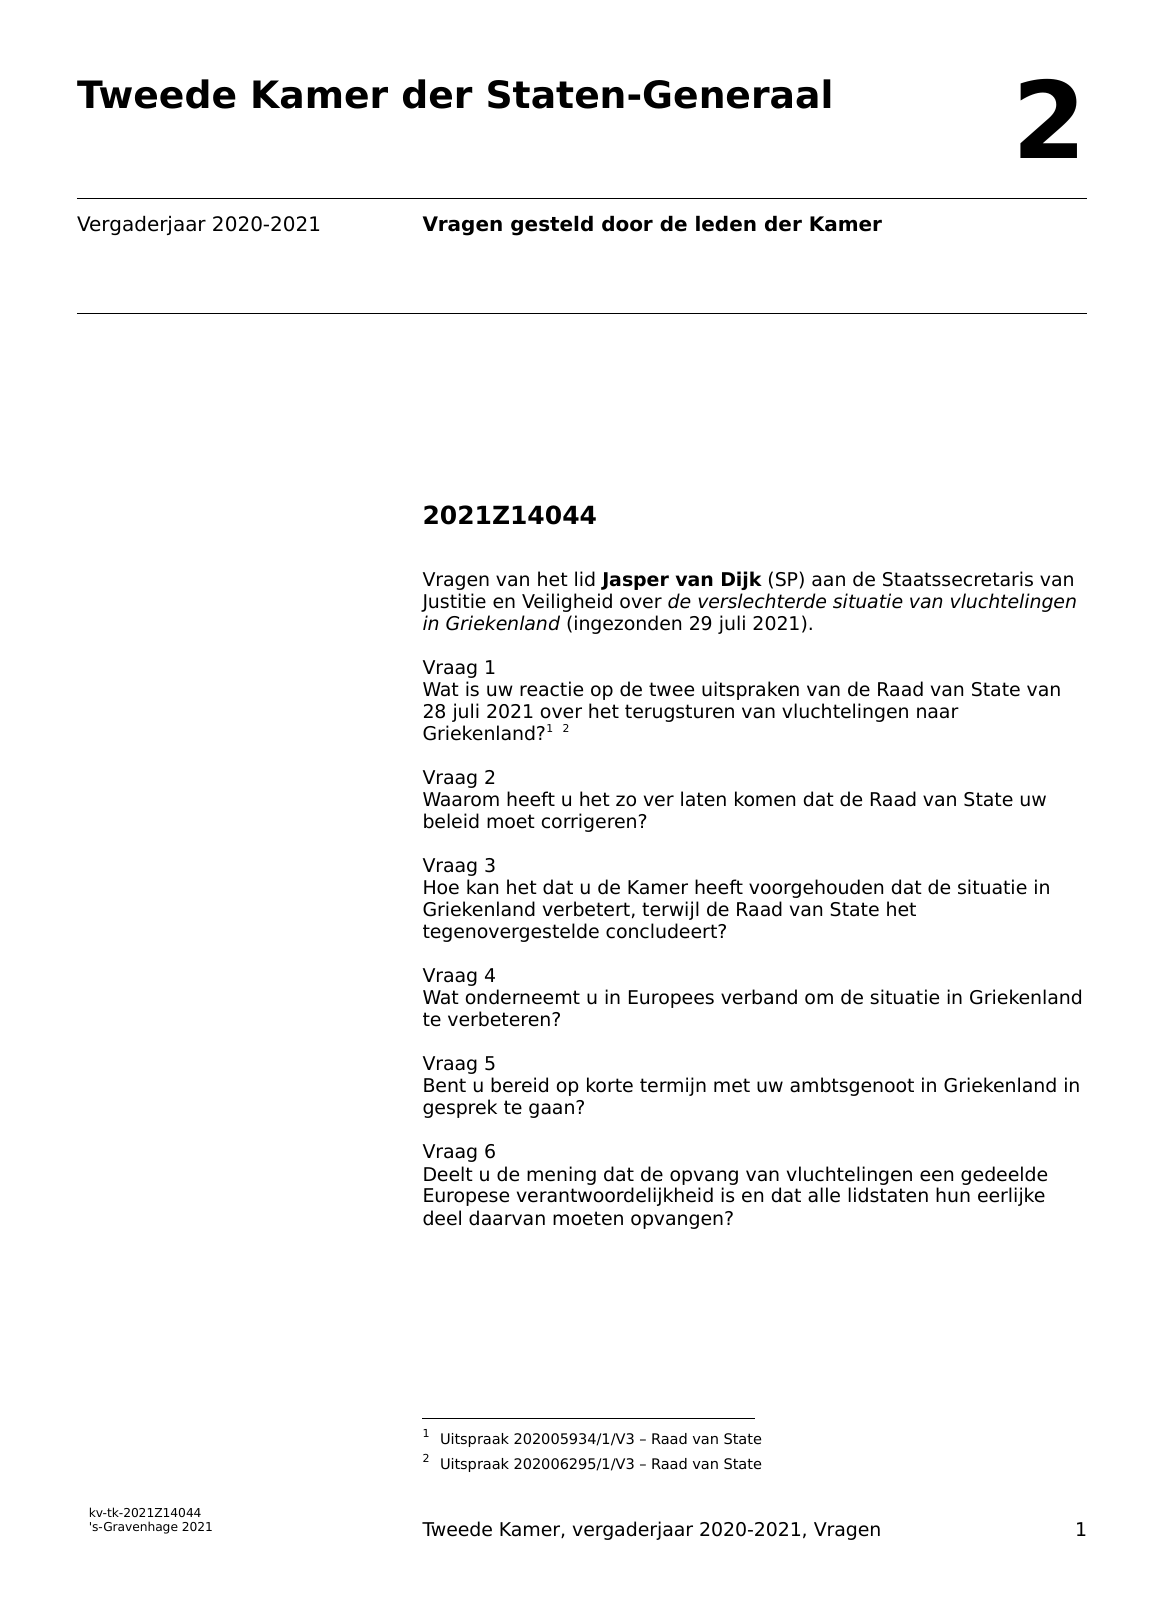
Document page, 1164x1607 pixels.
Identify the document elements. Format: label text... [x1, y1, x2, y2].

text Vraag 5 [422, 1053, 1087, 1075]
table_cell Vergaderjaar 2020-2021 [77, 199, 422, 313]
text Deelt u de mening dat de opvang van vluchtelingen een gedeelde Europese verantwoordelijkheid is en dat alle lidstaten hun eerlijke deel daarvan moeten opvangen? [422, 1163, 1087, 1229]
text Uitspraak 202005934/1/V3 – Raad van State [422, 1427, 1087, 1449]
text Vraag 6 [422, 1141, 1087, 1163]
text 2021Z14044 [422, 501, 1087, 531]
table_cell Vragen gesteld door de leden der Kamer [422, 199, 1087, 313]
text Wat is uw reactie op de twee uitspraken van de Raad van State van 28 juli 2021 over het terugsturen van vluchtelingen naar Griekenland? [422, 679, 1087, 745]
text Vraag 4 [422, 965, 1087, 987]
text Wat onderneemt u in Europees verband om de situatie in Griekenland te verbeteren? [422, 987, 1087, 1031]
text Waarom heeft u het zo ver laten komen dat de Raad van State uw beleid moet corrigeren? [422, 789, 1087, 833]
text Vragen van het lid Jasper van Dijk (SP) aan de Staatssecretaris van Justitie en Veiligheid over de verslechterde situatie van vluchtelingen in Griekenland (ingezonden 29 juli 2021). [422, 569, 1087, 635]
text Vraag 2 [422, 767, 1087, 789]
text Vraag 3 [422, 855, 1087, 877]
text Uitspraak 202006295/1/V3 – Raad van State [422, 1452, 1087, 1474]
text Hoe kan het dat u de Kamer heeft voorgehouden dat de situatie in Griekenland verbetert, terwijl de Raad van State het tegenovergestelde concludeert? [422, 877, 1087, 943]
text 's-Gravenhage 2021 [88, 1520, 323, 1534]
text kv-tk-2021Z14044 [88, 1506, 323, 1520]
table_header 2 [886, 59, 1087, 198]
text Bent u bereid op korte termijn met uw ambtsgenoot in Griekenland in gesprek te gaan? [422, 1075, 1087, 1119]
table_header Tweede Kamer der Staten-Generaal [77, 59, 886, 198]
text Vraag 1 [422, 657, 1087, 679]
